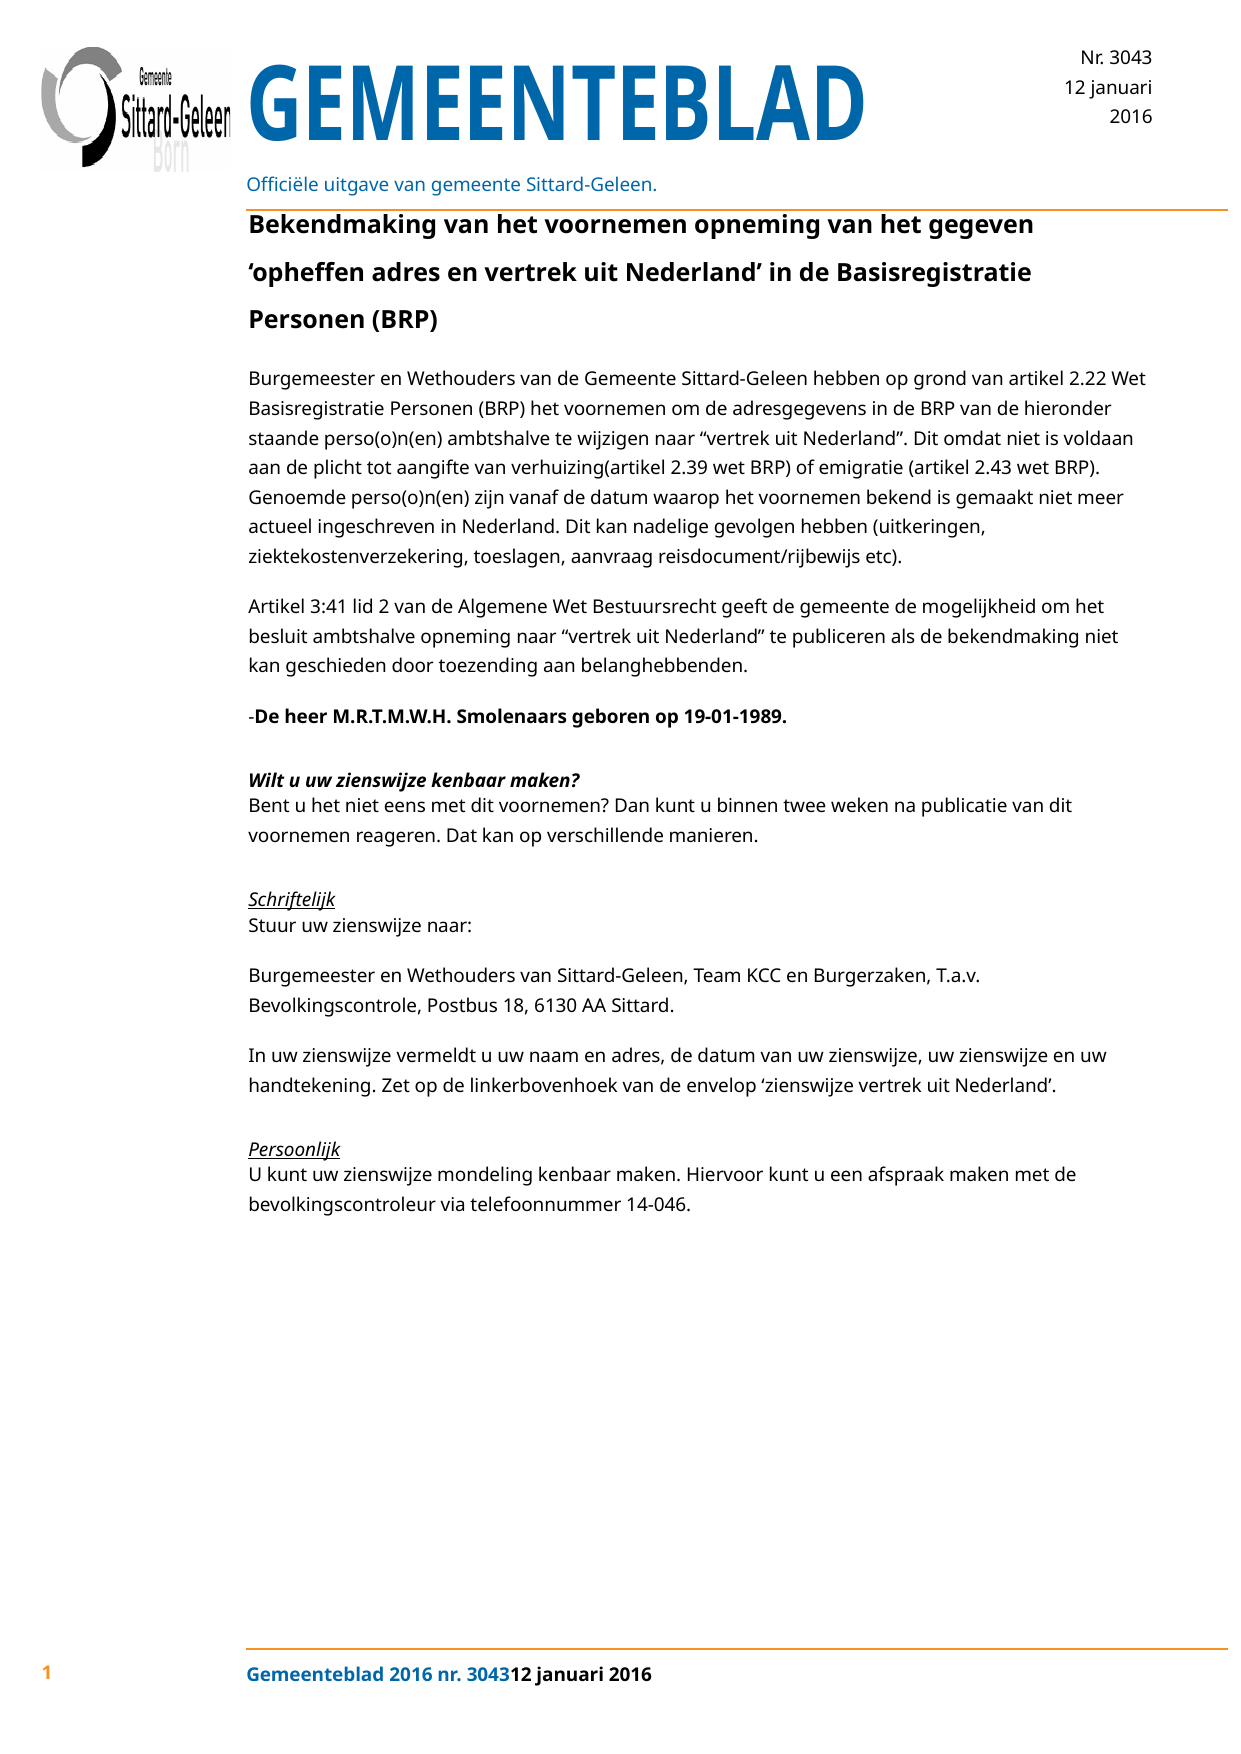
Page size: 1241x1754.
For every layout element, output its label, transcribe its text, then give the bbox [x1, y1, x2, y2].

text Artikel 3:41 lid 2 van de Algemene Wet Bestuursrecht geeft de gemeente de mogelijkheid om het besluit ambtshalve opneming naar “vertrek uit Nederland” te publiceren als de bekendmaking niet kan geschieden door toezending aan belanghebbenden. [248, 593, 1152, 678]
text Bekendmaking van het voornemen opneming van het gegeven ‘opheffen adres en vertrek uit Nederland’ in de Basisregistratie Personen (BRP) [248, 211, 1152, 336]
text Bent u het niet eens met dit voornemen? Dan kunt u binnen twee weken na publicatie van dit voornemen reageren. Dat kan op verschillende manieren. [248, 793, 1152, 848]
text Stuur uw zienswijze naar: [248, 912, 1152, 938]
text In uw zienswijze vermeldt u uw naam en adres, de datum van uw zienswijze, uw zienswijze en uw handtekening. Zet op de linkerbovenhoek van de envelop ‘zienswijze vertrek uit Nederland’. [248, 1042, 1152, 1098]
text Wilt u uw zienswijze kenbaar maken? [248, 767, 1152, 793]
text Schriftelijk [248, 886, 1152, 912]
text Burgemeester en Wethouders van de Gemeente Sittard-Geleen hebben op grond van artikel 2.22 Wet Basisregistratie Personen (BRP) het voornemen om de adresgegevens in de BRP van de hieronder staande perso(o)n(en) ambtshalve te wijzigen naar “vertrek uit Nederland”. Dit omdat niet is voldaan aan de plicht tot aangifte van verhuizing(artikel 2.39 wet BRP) of emigratie (artikel 2.43 wet BRP). Genoemde perso(o)n(en) zijn vanaf de datum waarop het voornemen bekend is gemaakt niet meer actueel ingeschreven in Nederland. Dit kan nadelige gevolgen hebben (uitkeringen, ziektekostenverzekering, toeslagen, aanvraag reisdocument/rijbewijs etc). [248, 366, 1152, 569]
text Persoonlijk [248, 1136, 1152, 1162]
text U kunt uw zienswijze mondeling kenbaar maken. Hiervoor kunt u een afspraak maken met de bevolkingscontroleur via telefoonnummer 14-046. [248, 1162, 1152, 1217]
text Burgemeester en Wethouders van Sittard-Geleen, Team KCC en Burgerzaken, T.a.v. Bevolkingscontrole, Postbus 18, 6130 AA Sittard. [248, 962, 1152, 1018]
picture [41, 47, 231, 172]
text -De heer M.R.T.M.W.H. Smolenaars geboren op 19-01-1989. [248, 703, 1152, 729]
